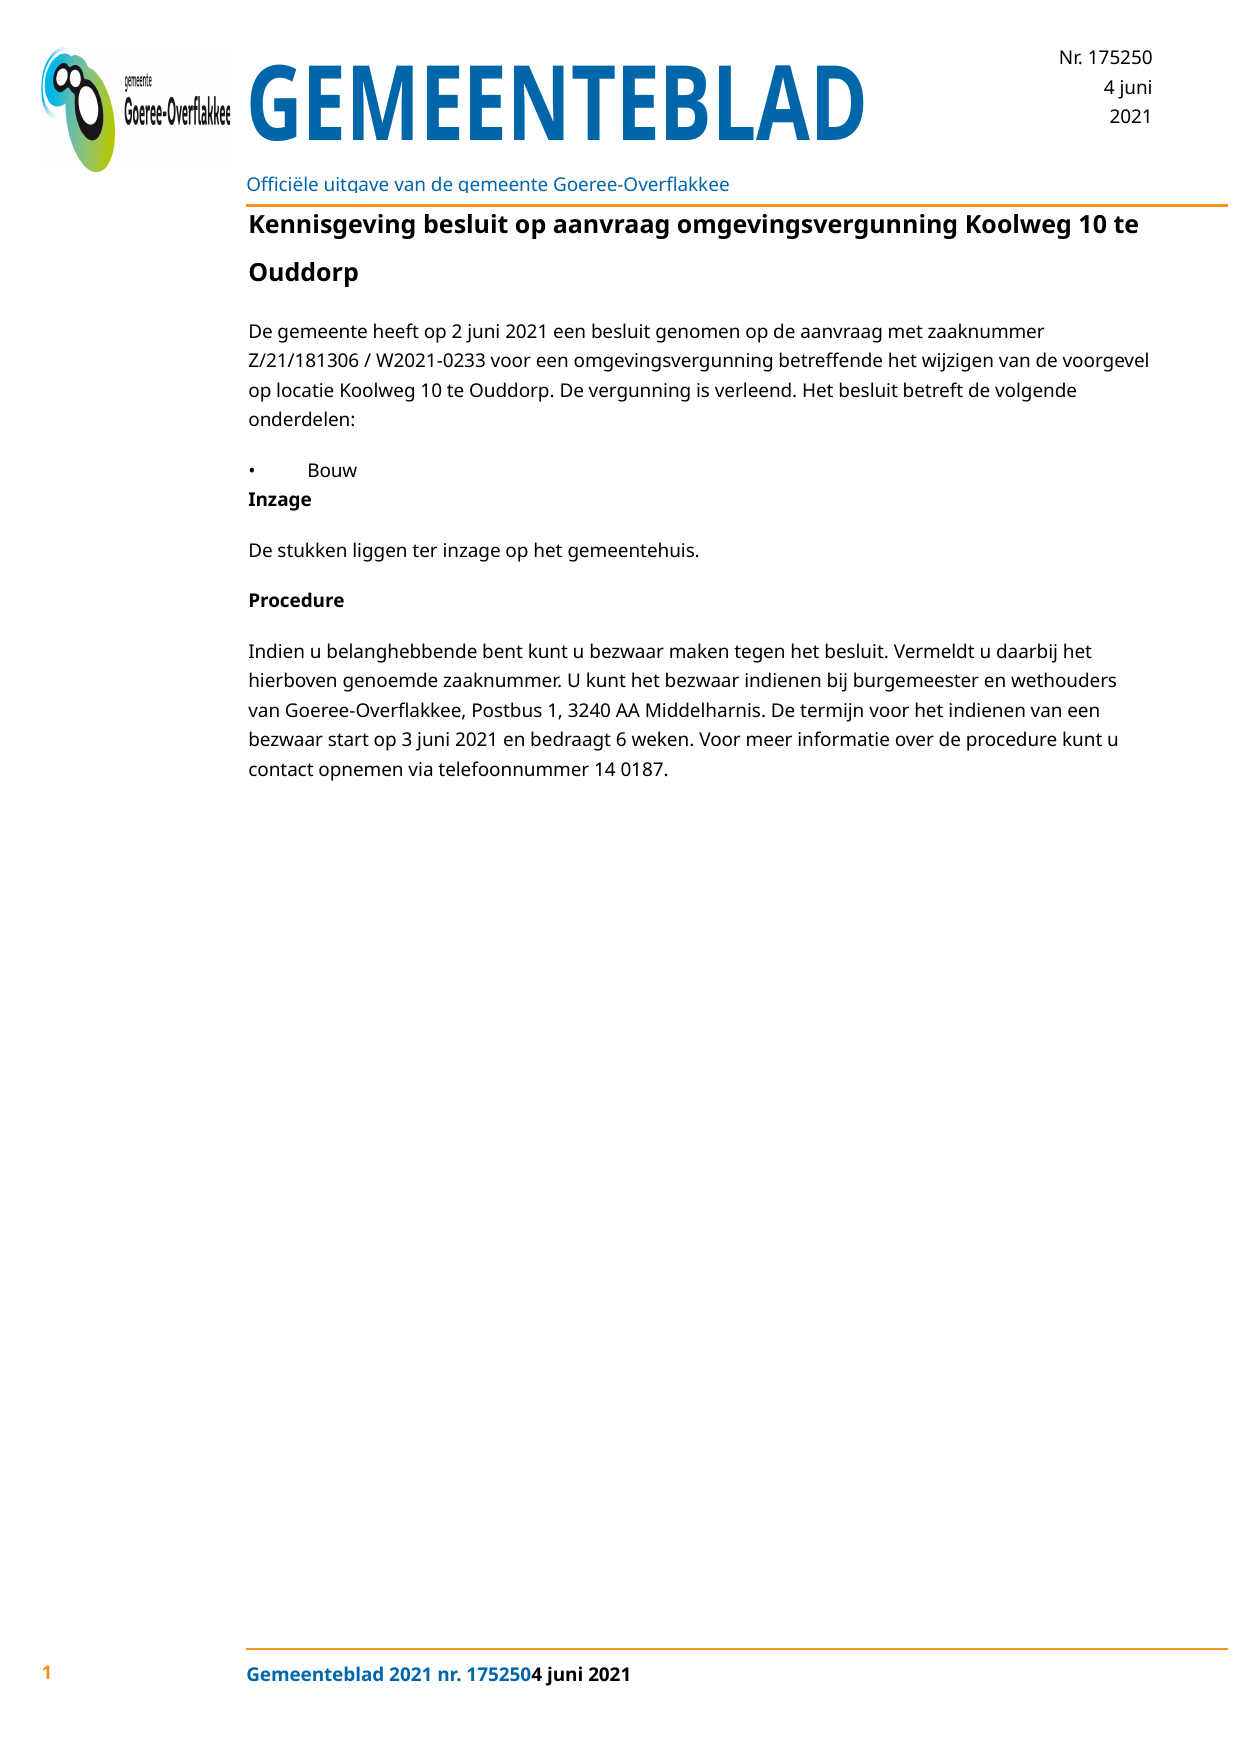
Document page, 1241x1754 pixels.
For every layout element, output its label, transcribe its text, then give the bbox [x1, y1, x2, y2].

text Kennisgeving besluit op aanvraag omgevingsvergunning Koolweg 10 te Ouddorp [248, 207, 1152, 288]
text De stukken liggen ter inzage op het gemeentehuis. [248, 537, 1152, 563]
picture [41, 47, 231, 172]
text Indien u belanghebbende bent kunt u bezwaar maken tegen het besluit. Vermeldt u daarbij het hierboven genoemde zaaknummer. U kunt het bezwaar indienen bij burgemeester en wethouders van Goeree-Overflakkee, Postbus 1, 3240 AA Middelharnis. De termijn voor het indienen van een bezwaar start op 3 juni 2021 en bedraagt 6 weken. Voor meer informatie over de procedure kunt u contact opnemen via telefoonnummer 14 0187. [248, 638, 1152, 782]
text Inzage [248, 487, 1152, 512]
text De gemeente heeft op 2 juni 2021 een besluit genomen op de aanvraag met zaaknummer Z/21/181306 / W2021-0233 voor een omgevingsvergunning betreffende het wijzigen van de voorgevel op locatie Koolweg 10 te Ouddorp. De vergunning is verleend. Het besluit betreft de volgende onderdelen: [248, 318, 1152, 432]
list Bouw [248, 457, 1152, 483]
text Procedure [248, 587, 1152, 613]
